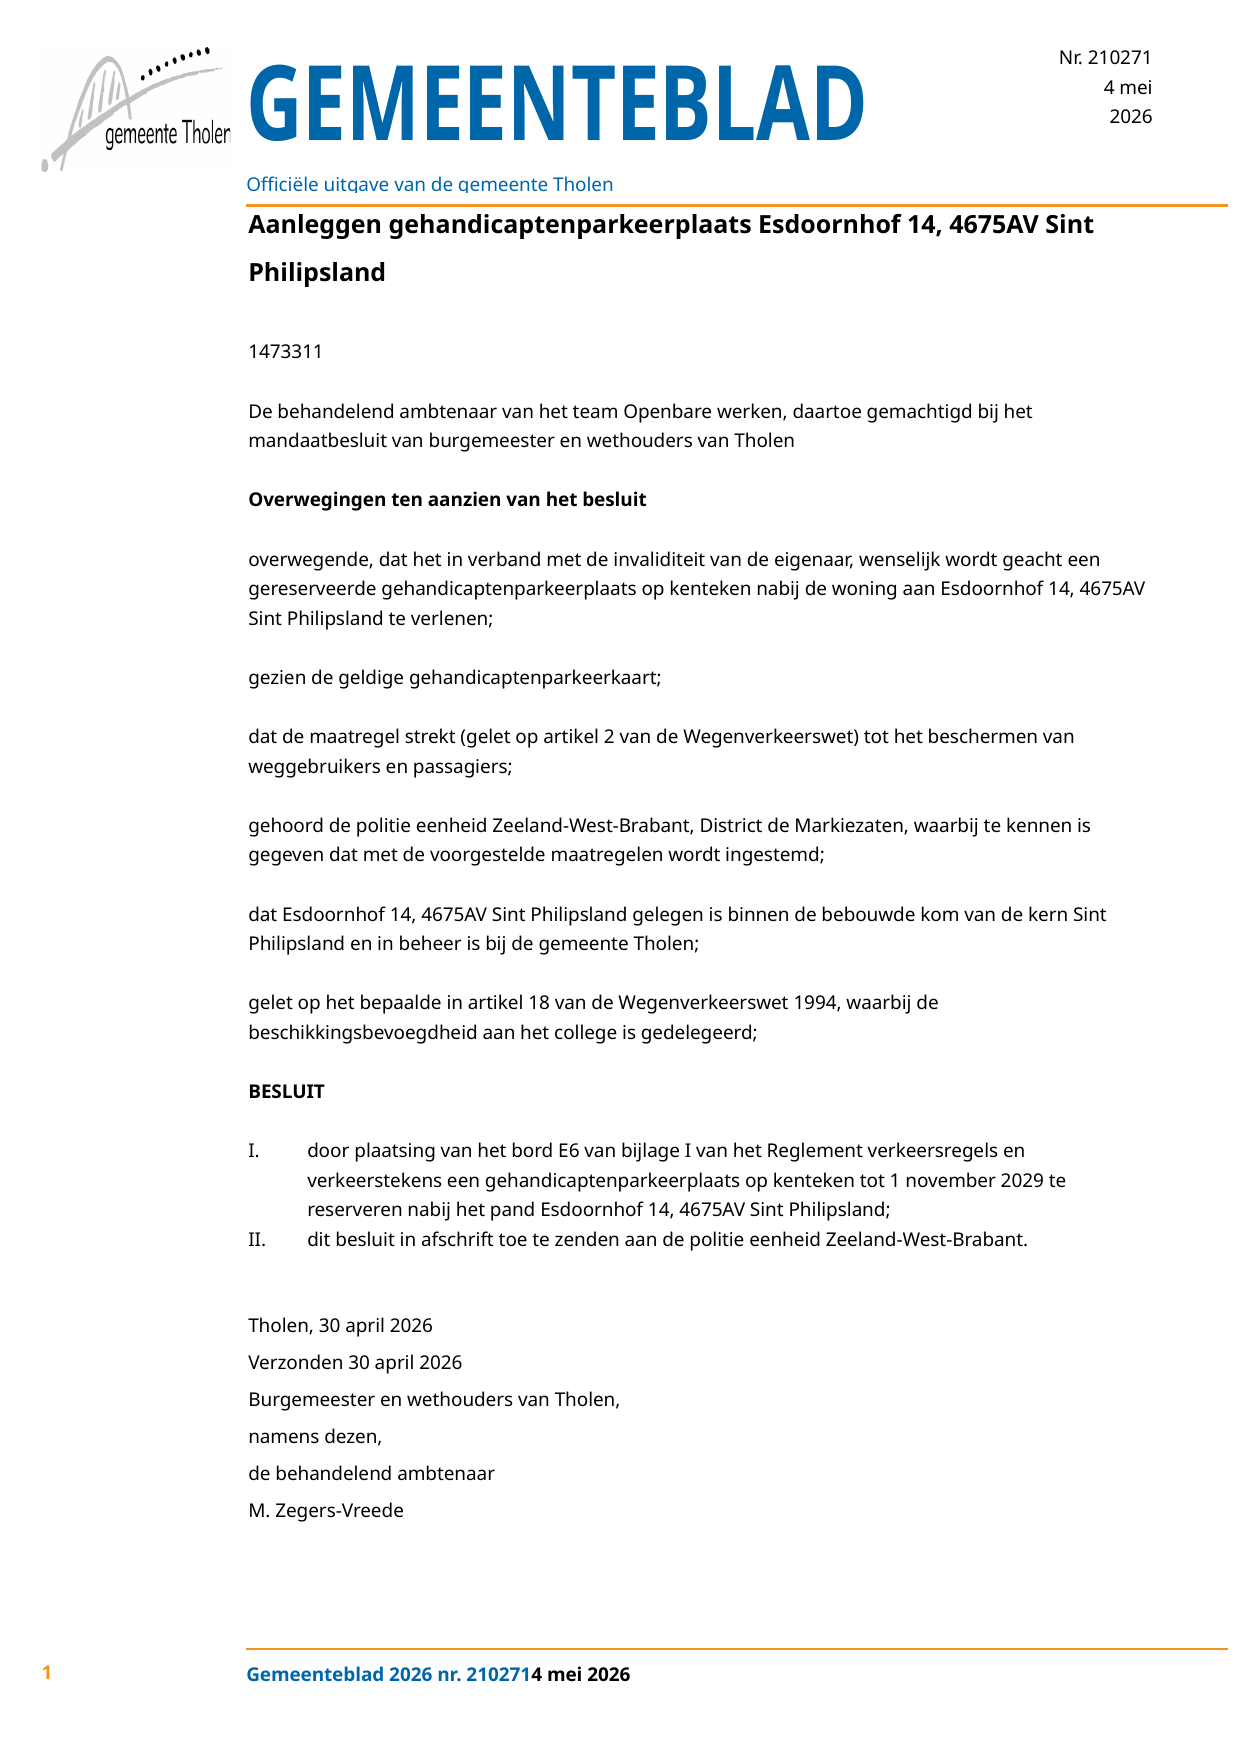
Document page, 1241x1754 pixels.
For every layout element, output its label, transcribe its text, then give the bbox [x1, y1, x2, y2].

text Verzonden 30 april 2026 [248, 1354, 1152, 1373]
text Tholen, 30 april 2026 [248, 1317, 1152, 1336]
text Overwegingen ten aanzien van het besluit [248, 487, 1152, 512]
text BESLUIT [248, 1078, 1152, 1104]
text M. Zegers-Vreede [248, 1502, 1152, 1521]
list dit besluit in afschrift toe te zenden aan de politie eenheid Zeeland-West-Brabant. [248, 1226, 1152, 1252]
text de behandelend ambtenaar [248, 1465, 1152, 1484]
picture [41, 47, 231, 172]
text overwegende, dat het in verband met de invaliditeit van de eigenaar, wenselijk wordt geacht een gereserveerde gehandicaptenparkeerplaats op kenteken nabij de woning aan Esdoornhof 14, 4675AV Sint Philipsland te verlenen; [248, 546, 1152, 631]
list door plaatsing van het bord E6 van bijlage I van het Reglement verkeersregels en verkeerstekens een gehandicaptenparkeerplaats op kenteken tot 1 november 2029 te reserveren nabij het pand Esdoornhof 14, 4675AV Sint Philipsland; [248, 1137, 1152, 1222]
text dat Esdoornhof 14, 4675AV Sint Philipsland gelegen is binnen de bebouwde kom van de kern Sint Philipsland en in beheer is bij de gemeente Tholen; [248, 901, 1152, 956]
text Burgemeester en wethouders van Tholen, [248, 1391, 1152, 1410]
text 1473311 [248, 339, 1152, 364]
text gezien de geldige gehandicaptenparkeerkaart; [248, 664, 1152, 690]
text gelet op het bepaalde in artikel 18 van de Wegenverkeerswet 1994, waarbij de beschikkingsbevoegdheid aan het college is gedelegeerd; [248, 989, 1152, 1045]
text De behandelend ambtenaar van het team Openbare werken, daartoe gemachtigd bij het mandaatbesluit van burgemeester en wethouders van Tholen [248, 398, 1152, 453]
text gehoord de politie eenheid Zeeland-West-Brabant, District de Markiezaten, waarbij te kennen is gegeven dat met de voorgestelde maatregelen wordt ingestemd; [248, 812, 1152, 867]
text namens dezen, [248, 1428, 1152, 1447]
text dat de maatregel strekt (gelet op artikel 2 van de Wegenverkeerswet) tot het beschermen van weggebruikers en passagiers; [248, 723, 1152, 778]
text Aanleggen gehandicaptenparkeerplaats Esdoornhof 14, 4675AV Sint Philipsland [248, 207, 1152, 288]
